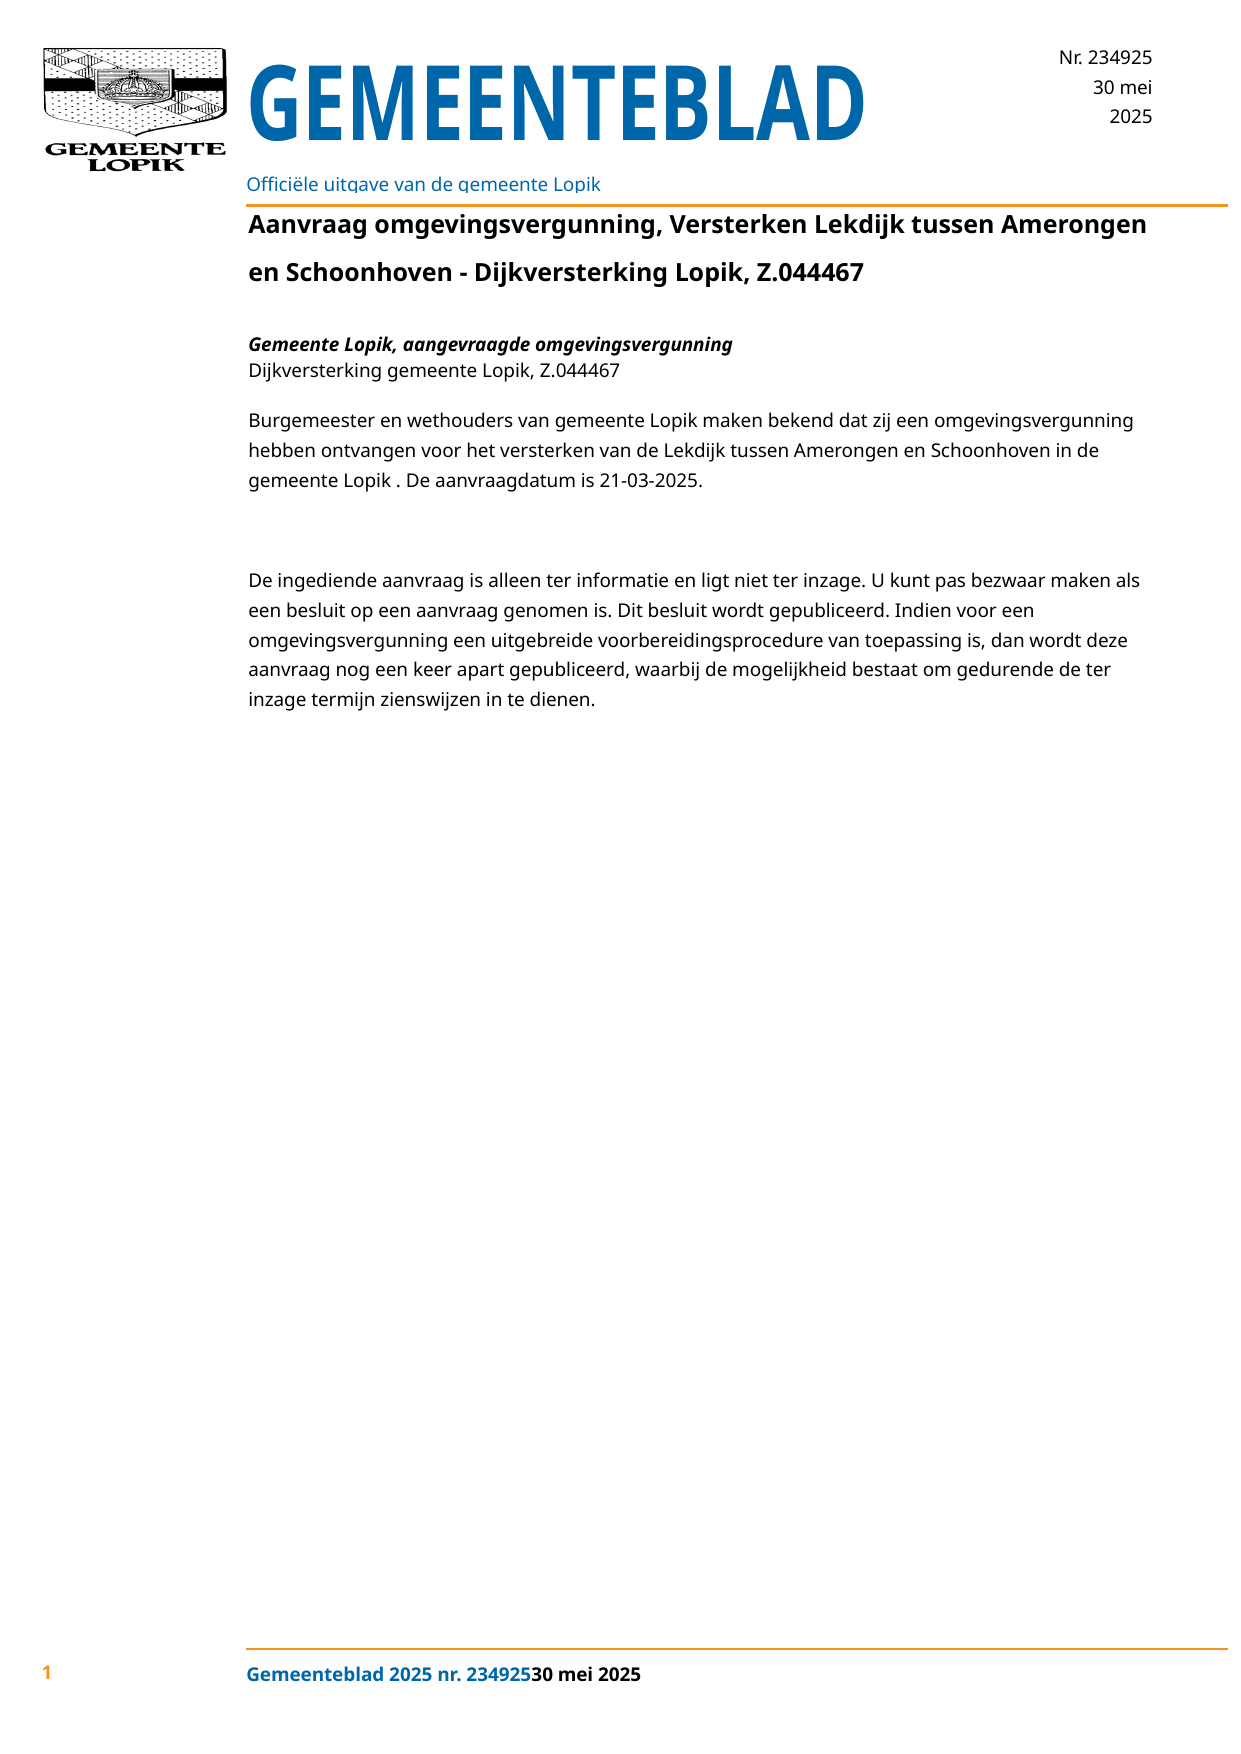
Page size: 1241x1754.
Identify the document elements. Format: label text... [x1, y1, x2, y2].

picture [41, 47, 231, 172]
text Burgemeester en wethouders van gemeente Lopik maken bekend dat zij een omgevingsvergunning hebben ontvangen voor het versterken van de Lekdijk tussen Amerongen en Schoonhoven in de gemeente Lopik . De aanvraagdatum is 21-03-2025. [248, 408, 1152, 492]
text Aanvraag omgevingsvergunning, Versterken Lekdijk tussen Amerongen en Schoonhoven - Dijkversterking Lopik, Z.044467 [248, 207, 1152, 288]
text De ingediende aanvraag is alleen ter informatie en ligt niet ter inzage. U kunt pas bezwaar maken als een besluit op een aanvraag genomen is. Dit besluit wordt gepubliceerd. Indien voor een omgevingsvergunning een uitgebreide voorbereidingsprocedure van toepassing is, dan wordt deze aanvraag nog een keer apart gepubliceerd, waarbij de mogelijkheid bestaat om gedurende de ter inzage termijn zienswijzen in te dienen. [248, 568, 1152, 712]
text Gemeente Lopik, aangevraagde omgevingsvergunning [248, 331, 1152, 357]
text Dijkversterking gemeente Lopik, Z.044467 [248, 357, 1152, 383]
